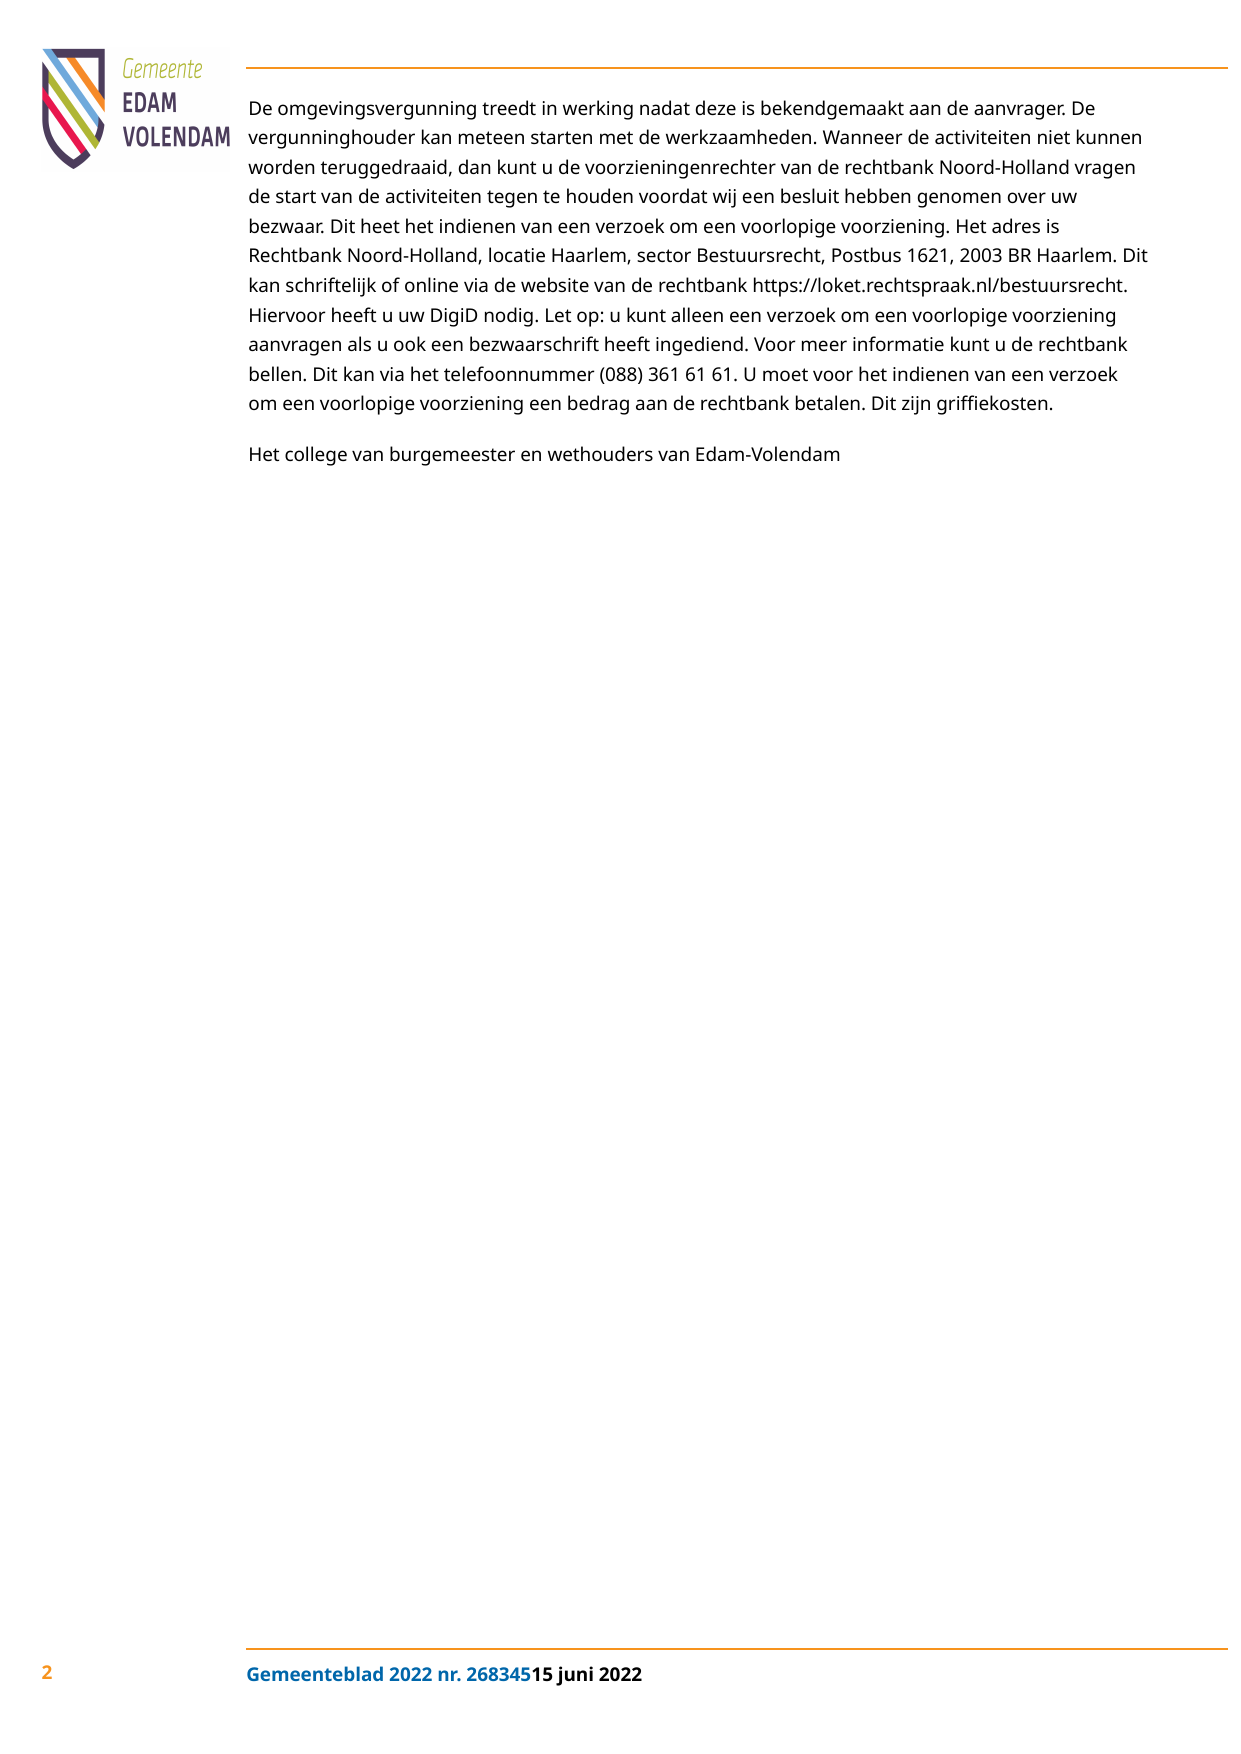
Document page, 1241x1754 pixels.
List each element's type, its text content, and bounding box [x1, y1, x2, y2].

text De omgevingsvergunning treedt in werking nadat deze is bekendgemaakt aan de aanvrager. De vergunninghouder kan meteen starten met de werkzaamheden. Wanneer de activiteiten niet kunnen worden teruggedraaid, dan kunt u de voorzieningenrechter van de rechtbank Noord-Holland vragen de start van de activiteiten tegen te houden voordat wij een besluit hebben genomen over uw bezwaar. Dit heet het indienen van een verzoek om een voorlopige voorziening. Het adres is Rechtbank Noord-Holland, locatie Haarlem, sector Bestuursrecht, Postbus 1621, 2003 BR Haarlem. Dit kan schriftelijk of online via de website van de rechtbank https://loket.rechtspraak.nl/bestuursrecht. Hiervoor heeft u uw DigiD nodig. Let op: u kunt alleen een verzoek om een voorlopige voorziening aanvragen als u ook een bezwaarschrift heeft ingediend. Voor meer informatie kunt u de rechtbank bellen. Dit kan via het telefoonnummer (088) 361 61 61. U moet voor het indienen van een verzoek om een voorlopige voorziening een bedrag aan de rechtbank betalen. Dit zijn griffiekosten. [248, 95, 1152, 416]
text Het college van burgemeester en wethouders van Edam-Volendam [248, 441, 1152, 467]
picture [41, 47, 231, 172]
